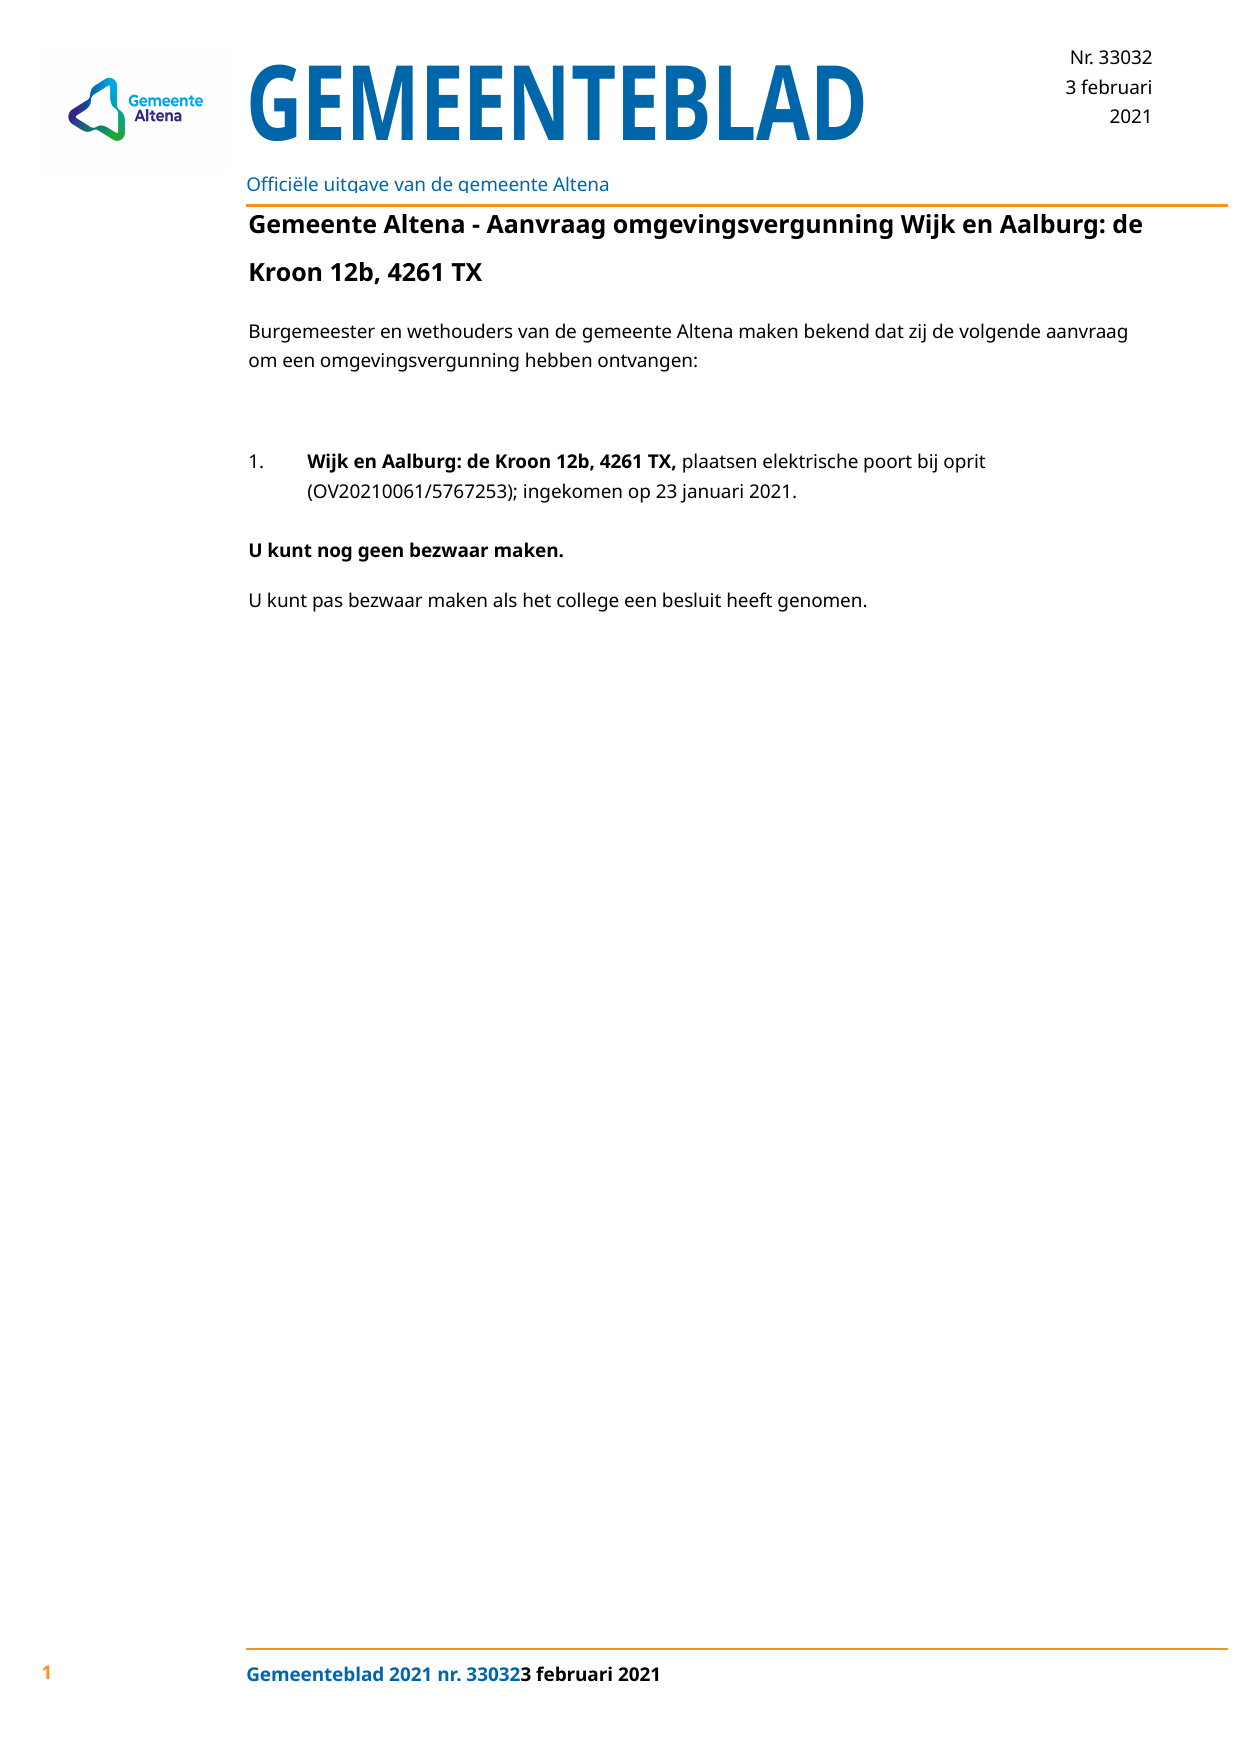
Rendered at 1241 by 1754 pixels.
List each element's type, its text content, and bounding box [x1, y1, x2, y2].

text U kunt nog geen bezwaar maken. [248, 537, 1152, 563]
text U kunt pas bezwaar maken als het college een besluit heeft genomen. [248, 587, 1152, 613]
picture [41, 47, 231, 172]
text Gemeente Altena - Aanvraag omgevingsvergunning Wijk en Aalburg: de Kroon 12b, 4261 TX [248, 207, 1152, 288]
list Wijk en Aalburg: de Kroon 12b, 4261 TX, plaatsen elektrische poort bij oprit (OV20210061/5767253); ingekomen op 23 januari 2021. [248, 448, 1152, 504]
text Burgemeester en wethouders van de gemeente Altena maken bekend dat zij de volgende aanvraag om een omgevingsvergunning hebben ontvangen: [248, 318, 1152, 373]
